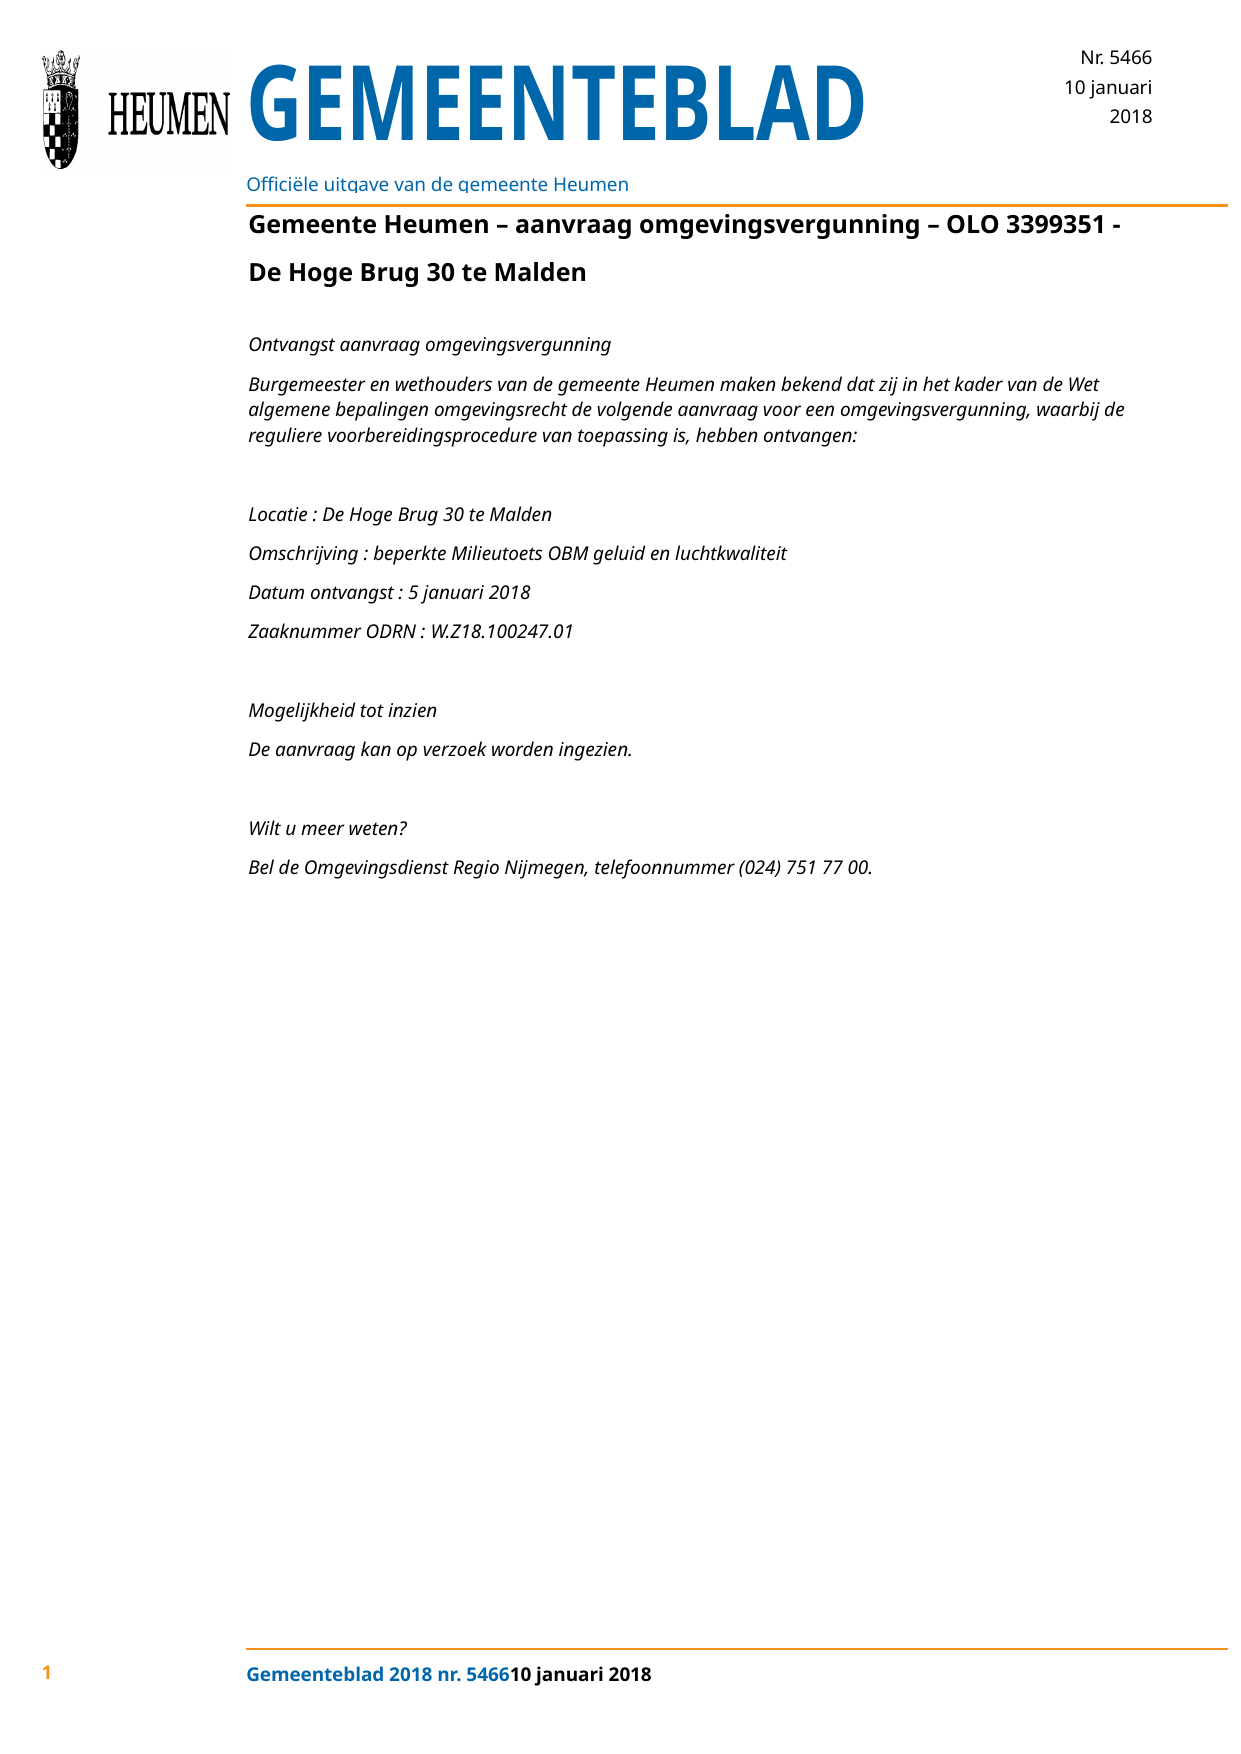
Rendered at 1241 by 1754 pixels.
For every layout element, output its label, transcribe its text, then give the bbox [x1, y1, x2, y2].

text Wilt u meer weten? [248, 815, 1152, 841]
text Omschrijving : beperkte Milieutoets OBM geluid en luchtkwaliteit [248, 540, 1152, 566]
text Datum ontvangst : 5 januari 2018 [248, 579, 1152, 605]
picture [41, 47, 231, 172]
text Mogelijkheid tot inzien [248, 697, 1152, 723]
text Bel de Omgevingsdienst Regio Nijmegen, telefoonnummer (024) 751 77 00. [248, 854, 1152, 880]
text Ontvangst aanvraag omgevingsvergunning [248, 331, 1152, 357]
text Gemeente Heumen – aanvraag omgevingsvergunning – OLO 3399351 - De Hoge Brug 30 te Malden [248, 207, 1152, 288]
text De aanvraag kan op verzoek worden ingezien. [248, 736, 1152, 762]
text Locatie : De Hoge Brug 30 te Malden [248, 501, 1152, 526]
text Zaaknummer ODRN : W.Z18.100247.01 [248, 618, 1152, 644]
text Burgemeester en wethouders van de gemeente Heumen maken bekend dat zij in het kader van de Wet algemene bepalingen omgevingsrecht de volgende aanvraag voor een omgevingsvergunning, waarbij de reguliere voorbereidingsprocedure van toepassing is, hebben ontvangen: [248, 371, 1152, 448]
